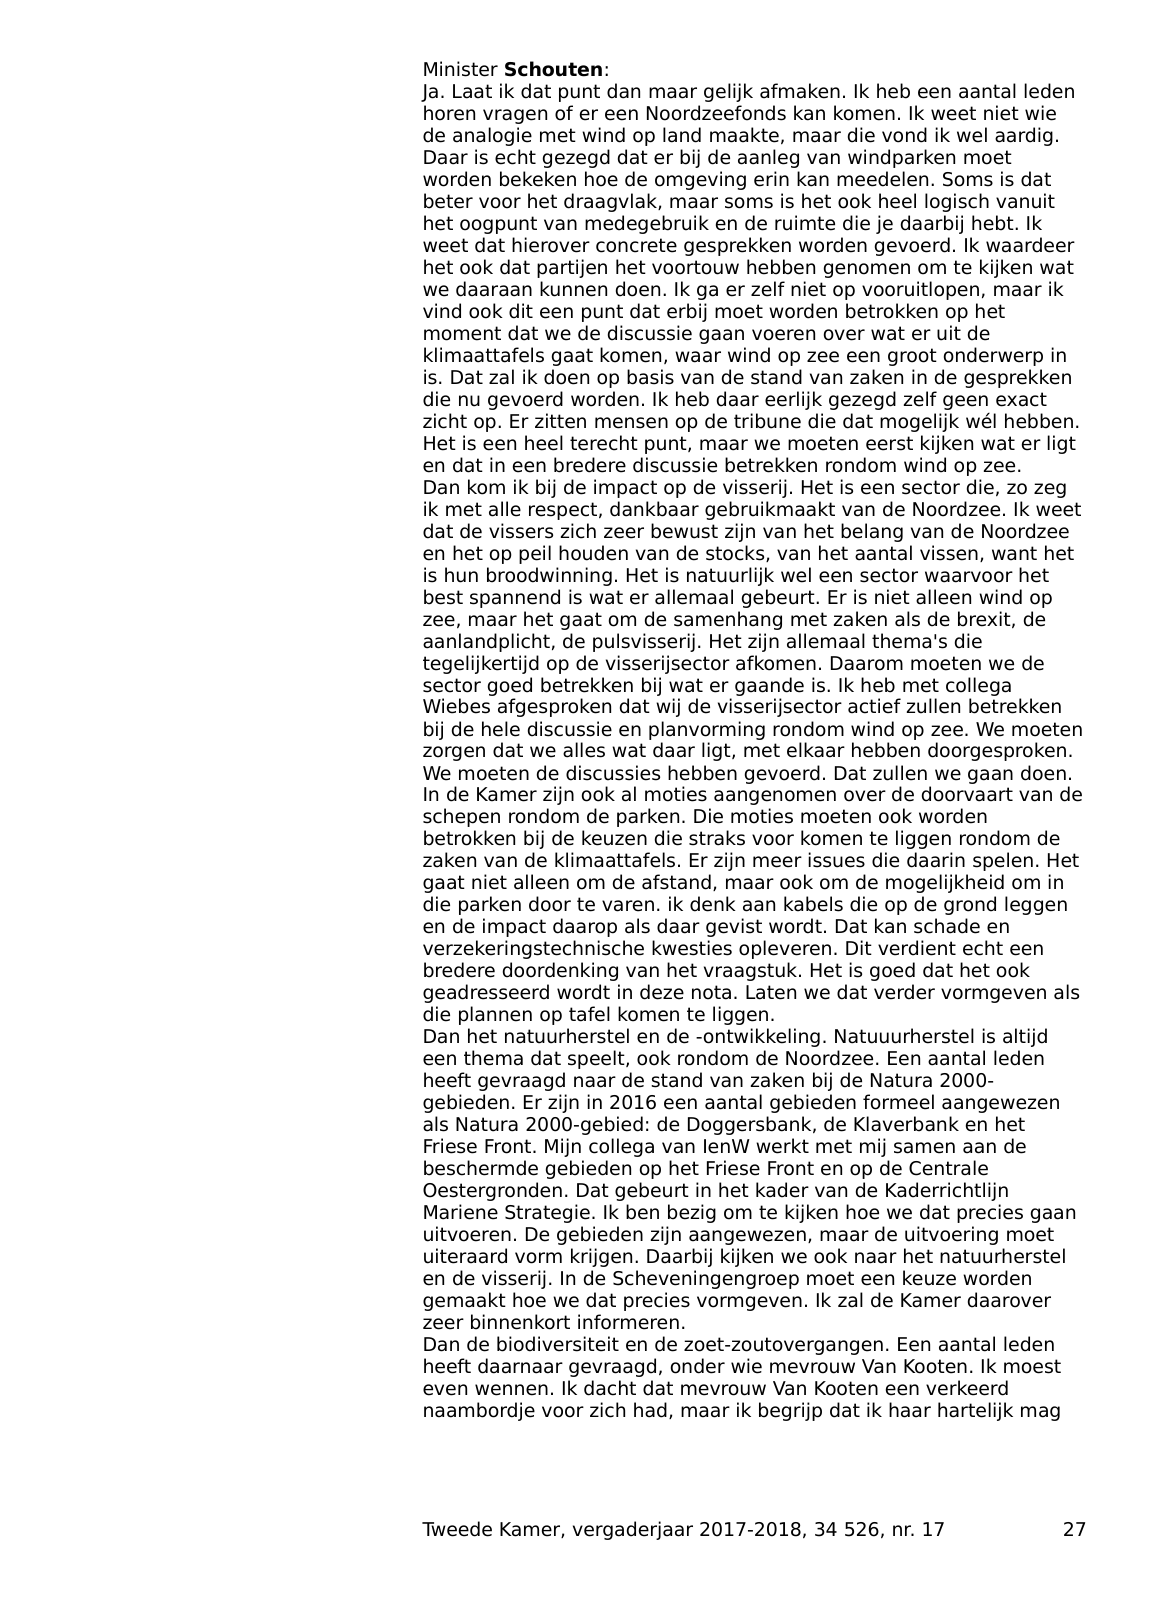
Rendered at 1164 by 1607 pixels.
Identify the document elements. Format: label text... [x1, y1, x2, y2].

text Dan het natuurherstel en de -ontwikkeling. Natuuurherstel is altijd een thema dat speelt, ook rondom de Noordzee. Een aantal leden heeft gevraagd naar de stand van zaken bij de Natura 2000-gebieden. Er zijn in 2016 een aantal gebieden formeel aangewezen als Natura 2000-gebied: de Doggersbank, de Klaverbank en het Friese Front. Mijn collega van IenW werkt met mij samen aan de beschermde gebieden op het Friese Front en op de Centrale Oestergronden. Dat gebeurt in het kader van de Kaderrichtlijn Mariene Strategie. Ik ben bezig om te kijken hoe we dat precies gaan uitvoeren. De gebieden zijn aangewezen, maar de uitvoering moet uiteraard vorm krijgen. Daarbij kijken we ook naar het natuurherstel en de visserij. In de Scheveningengroep moet een keuze worden gemaakt hoe we dat precies vormgeven. Ik zal de Kamer daarover zeer binnenkort informeren. [422, 1026, 1087, 1334]
text Dan kom ik bij de impact op de visserij. Het is een sector die, zo zeg ik met alle respect, dankbaar gebruikmaakt van de Noordzee. Ik weet dat de vissers zich zeer bewust zijn van het belang van de Noordzee en het op peil houden van de stocks, van het aantal vissen, want het is hun broodwinning. Het is natuurlijk wel een sector waarvoor het best spannend is wat er allemaal gebeurt. Er is niet alleen wind op zee, maar het gaat om de samenhang met zaken als de brexit, de aanlandplicht, de pulsvisserij. Het zijn allemaal thema's die tegelijkertijd op de visserijsector afkomen. Daarom moeten we de sector goed betrekken bij wat er gaande is. Ik heb met collega Wiebes afgesproken dat wij de visserijsector actief zullen betrekken bij de hele discussie en planvorming rondom wind op zee. We moeten zorgen dat we alles wat daar ligt, met elkaar hebben doorgesproken. We moeten de discussies hebben gevoerd. Dat zullen we gaan doen. [422, 477, 1087, 784]
text Minister Schouten: [422, 59, 1087, 81]
text In de Kamer zijn ook al moties aangenomen over de doorvaart van de schepen rondom de parken. Die moties moeten ook worden betrokken bij de keuzen die straks voor komen te liggen rondom de zaken van de klimaattafels. Er zijn meer issues die daarin spelen. Het gaat niet alleen om de afstand, maar ook om de mogelijkheid om in die parken door te varen. ik denk aan kabels die op de grond leggen en de impact daarop als daar gevist wordt. Dat kan schade en verzekeringstechnische kwesties opleveren. Dit verdient echt een bredere doordenking van het vraagstuk. Het is goed dat het ook geadresseerd wordt in deze nota. Laten we dat verder vormgeven als die plannen op tafel komen te liggen. [422, 784, 1087, 1026]
text Dan de biodiversiteit en de zoet-zoutovergangen. Een aantal leden heeft daarnaar gevraagd, onder wie mevrouw Van Kooten. Ik moest even wennen. Ik dacht dat mevrouw Van Kooten een verkeerd naambordje voor zich had, maar ik begrijp dat ik haar hartelijk mag [422, 1334, 1087, 1422]
text Ja. Laat ik dat punt dan maar gelijk afmaken. Ik heb een aantal leden horen vragen of er een Noordzeefonds kan komen. Ik weet niet wie de analogie met wind op land maakte, maar die vond ik wel aardig. Daar is echt gezegd dat er bij de aanleg van windparken moet worden bekeken hoe de omgeving erin kan meedelen. Soms is dat beter voor het draagvlak, maar soms is het ook heel logisch vanuit het oogpunt van medegebruik en de ruimte die je daarbij hebt. Ik weet dat hierover concrete gesprekken worden gevoerd. Ik waardeer het ook dat partijen het voortouw hebben genomen om te kijken wat we daaraan kunnen doen. Ik ga er zelf niet op vooruitlopen, maar ik vind ook dit een punt dat erbij moet worden betrokken op het moment dat we de discussie gaan voeren over wat er uit de klimaattafels gaat komen, waar wind op zee een groot onderwerp in is. Dat zal ik doen op basis van de stand van zaken in de gesprekken die nu gevoerd worden. Ik heb daar eerlijk gezegd zelf geen exact zicht op. Er zitten mensen op de tribune die dat mogelijk wél hebben. Het is een heel terecht punt, maar we moeten eerst kijken wat er ligt en dat in een bredere discussie betrekken rondom wind op zee. [422, 81, 1087, 477]
